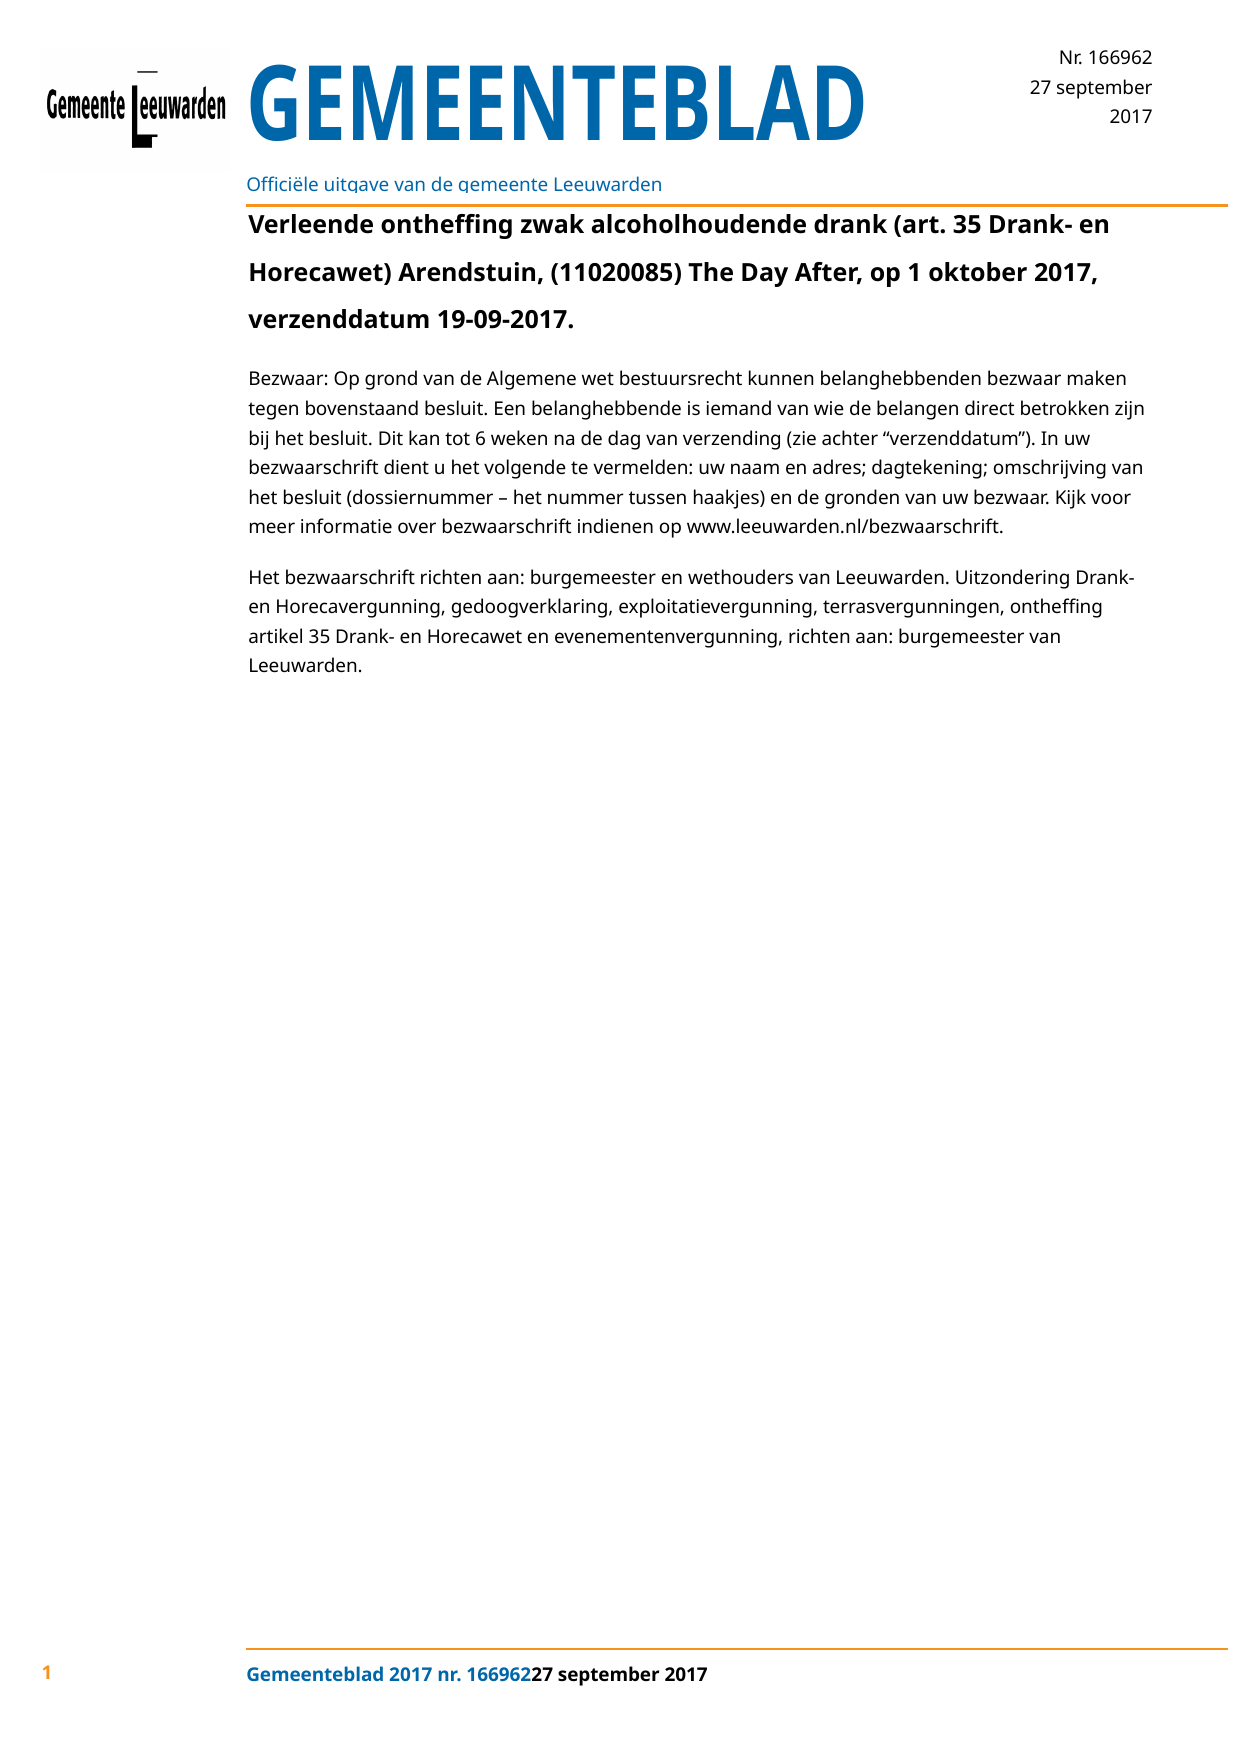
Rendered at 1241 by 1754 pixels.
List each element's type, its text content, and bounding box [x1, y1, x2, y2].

text Verleende ontheffing zwak alcoholhoudende drank (art. 35 Drank- en Horecawet) Arendstuin, (11020085) The Day After, op 1 oktober 2017, verzenddatum 19-09-2017. [248, 207, 1152, 336]
text Het bezwaarschrift richten aan: burgemeester en wethouders van Leeuwarden. Uitzondering Drank- en Horecavergunning, gedoogverklaring, exploitatievergunning, terrasvergunningen, ontheffing artikel 35 Drank- en Horecawet en evenementenvergunning, richten aan: burgemeester van Leeuwarden. [248, 564, 1152, 678]
picture [41, 47, 231, 172]
text Bezwaar: Op grond van de Algemene wet bestuursrecht kunnen belanghebbenden bezwaar maken tegen bovenstaand besluit. Een belanghebbende is iemand van wie de belangen direct betrokken zijn bij het besluit. Dit kan tot 6 weken na de dag van verzending (zie achter “verzenddatum”). In uw bezwaarschrift dient u het volgende te vermelden: uw naam en adres; dagtekening; omschrijving van het besluit (dossiernummer – het nummer tussen haakjes) en de gronden van uw bezwaar. Kijk voor meer informatie over bezwaarschrift indienen op www.leeuwarden.nl/bezwaarschrift. [248, 366, 1152, 539]
